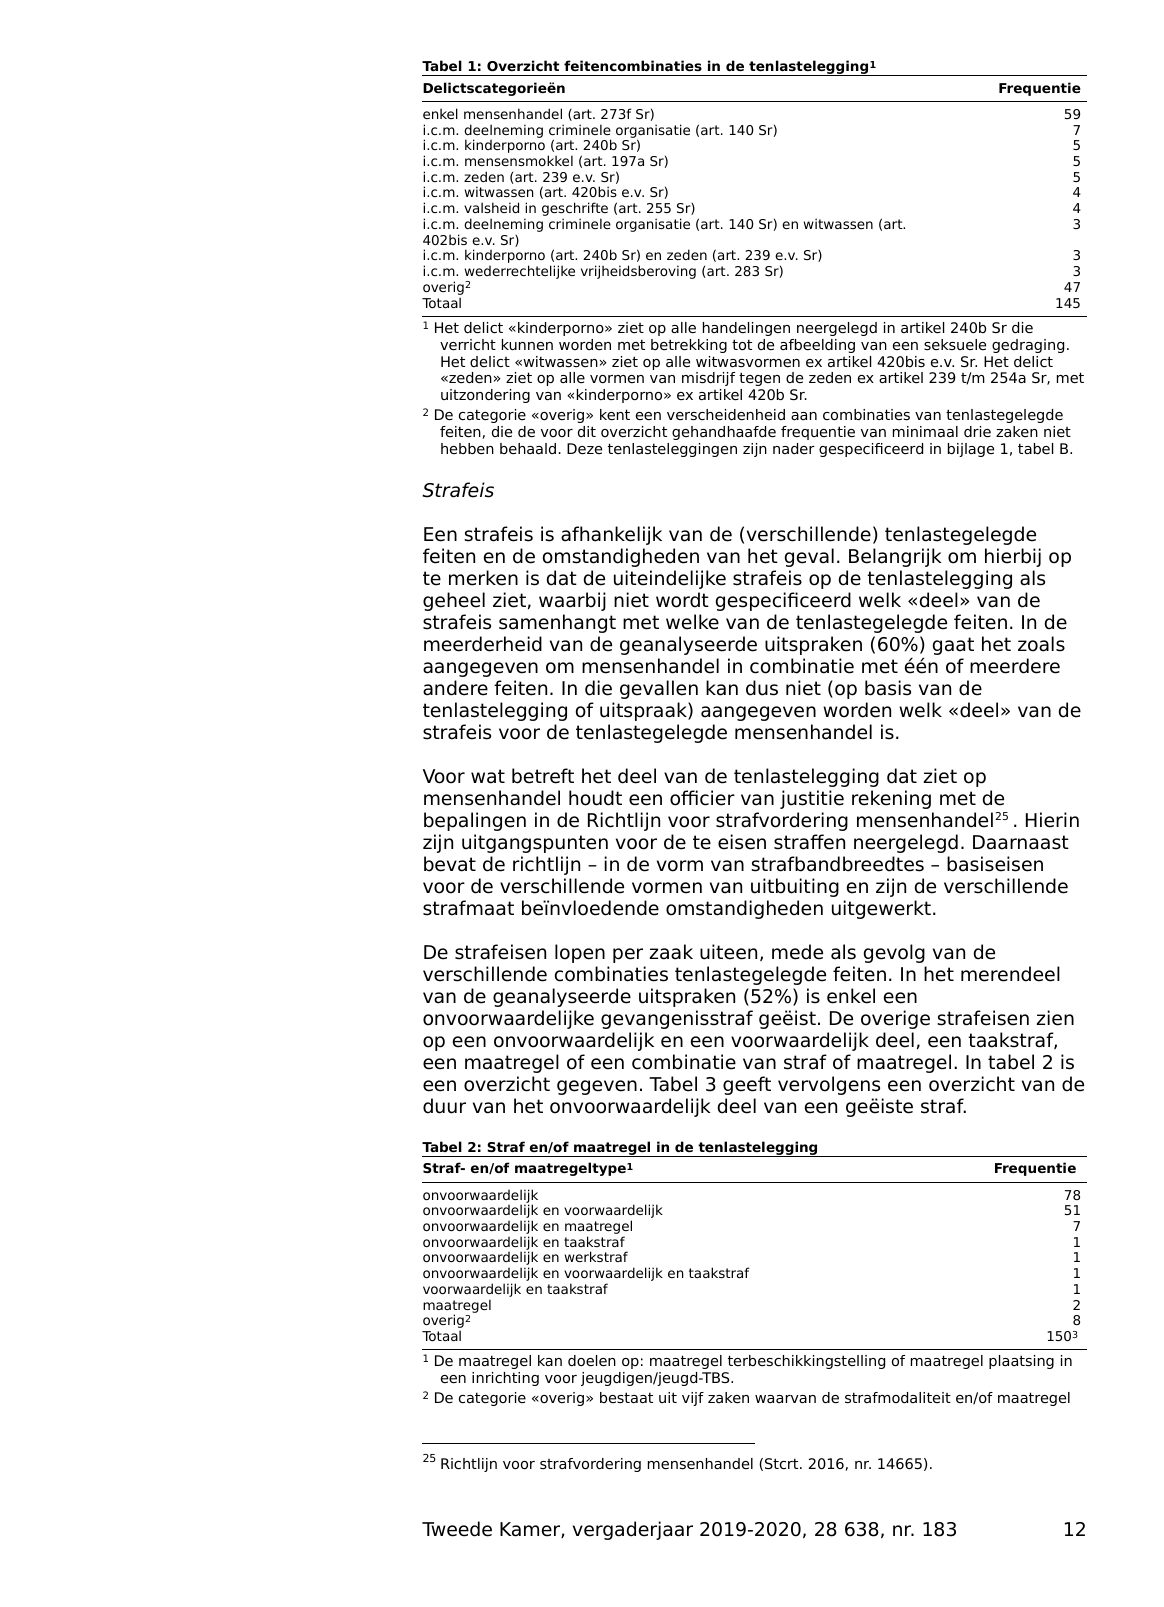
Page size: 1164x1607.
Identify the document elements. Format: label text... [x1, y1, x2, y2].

table_cell 4 [954, 185, 1087, 201]
table_cell i.c.m. wederrechtelijke vrijheidsberoving (art. 283 Sr) [422, 264, 954, 280]
table_cell 3 [954, 264, 1087, 280]
table_cell 1 Het delict «kinderporno» ziet op alle handelingen neergelegd in artikel 240b Sr die verricht kunnen worden met betrekking tot de afbeelding van een seksuele gedraging. Het delict «witwassen» ziet op alle witwasvormen ex artikel 420bis e.v. Sr. Het delict «zeden» ziet op alle vormen van misdrijf tegen de zeden ex artikel 239 t/m 254a Sr, met uitzondering van «kinderporno» ex artikel 420b Sr. 2 De categorie «overig» kent een verscheidenheid aan combinaties van tenlastegelegde feiten, die de voor dit overzicht gehandhaafde frequentie van minimaal drie zaken niet hebben behaald. Deze tenlasteleggingen zijn nader gespecificeerd in bijlage 1, tabel B. [422, 317, 1087, 458]
table_cell 7 [954, 123, 1087, 138]
table_cell 5 [954, 154, 1087, 169]
table_cell i.c.m. zeden (art. 239 e.v. Sr) [422, 170, 954, 185]
table_cell enkel mensenhandel (art. 273f Sr) [422, 102, 954, 122]
table_cell 3 [954, 217, 1087, 248]
table_cell i.c.m. kinderporno (art. 240b Sr) en zeden (art. 239 e.v. Sr) [422, 248, 954, 264]
table_cell maatregel [422, 1298, 954, 1313]
table_cell 1 [954, 1250, 1087, 1266]
table_cell 59 [954, 102, 1087, 122]
table_cell i.c.m. kinderporno (art. 240b Sr) [422, 138, 954, 154]
table_cell i.c.m. deelneming criminele organisatie (art. 140 Sr) [422, 123, 954, 138]
table_cell onvoorwaardelijk en werkstraf [422, 1250, 954, 1266]
text Voor wat betreft het deel van de tenlastelegging dat ziet op mensenhandel houdt een officier van justitie rekening met de bepalingen in de Richtlijn voor strafvordering mensenhandel. Hierin zijn uitgangspunten voor de te eisen straffen neergelegd. Daarnaast bevat de richtlijn – in de vorm van strafbandbreedtes – basiseisen voor de verschillende vormen van uitbuiting en zijn de verschillende strafmaat beïnvloedende omstandigheden uitgewerkt. [422, 766, 1087, 920]
table_cell 2 [954, 1298, 1087, 1313]
table_cell 5 [954, 138, 1087, 154]
table_cell onvoorwaardelijk en voorwaardelijk en taakstraf [422, 1266, 954, 1282]
table_cell Totaal [422, 295, 954, 316]
table_cell Frequentie [954, 76, 1087, 101]
text Een strafeis is afhankelijk van de (verschillende) tenlastegelegde feiten en de omstandigheden van het geval. Belangrijk om hierbij op te merken is dat de uiteindelijke strafeis op de tenlastelegging als geheel ziet, waarbij niet wordt gespecificeerd welk «deel» van de strafeis samenhangt met welke van de tenlastegelegde feiten. In de meerderheid van de geanalyseerde uitspraken (60%) gaat het zoals aangegeven om mensenhandel in combinatie met één of meerdere andere feiten. In die gevallen kan dus niet (op basis van de tenlastelegging of uitspraak) aangegeven worden welk «deel» van de strafeis voor de tenlastegelegde mensenhandel is. [422, 524, 1087, 744]
table_cell i.c.m. witwassen (art. 420bis e.v. Sr) [422, 185, 954, 201]
table_cell voorwaardelijk en taakstraf [422, 1282, 954, 1297]
table_cell 1 [954, 1266, 1087, 1282]
table_cell Frequentie [954, 1157, 1087, 1182]
table_cell 5 [954, 170, 1087, 185]
table_cell 1503 [954, 1329, 1087, 1349]
table_cell onvoorwaardelijk [422, 1183, 954, 1203]
table_cell 7 [954, 1219, 1087, 1234]
table_cell onvoorwaardelijk en voorwaardelijk [422, 1203, 954, 1219]
text Richtlijn voor strafvordering mensenhandel (Stcrt. 2016, nr. 14665). [422, 1452, 1087, 1474]
table_cell 78 [954, 1183, 1087, 1203]
table_cell onvoorwaardelijk en maatregel [422, 1219, 954, 1234]
text De strafeisen lopen per zaak uiteen, mede als gevolg van de verschillende combinaties tenlastegelegde feiten. In het merendeel van de geanalyseerde uitspraken (52%) is enkel een onvoorwaardelijke gevangenisstraf geëist. De overige strafeisen zien op een onvoorwaardelijk en een voorwaardelijk deel, een taakstraf, een maatregel of een combinatie van straf of maatregel. In tabel 2 is een overzicht gegeven. Tabel 3 geeft vervolgens een overzicht van de duur van het onvoorwaardelijk deel van een geëiste straf. [422, 942, 1087, 1118]
table_cell overig2 [422, 280, 954, 295]
table_cell 47 [954, 280, 1087, 295]
table_cell Totaal [422, 1329, 954, 1349]
table_cell 1 De maatregel kan doelen op: maatregel terbeschikkingstelling of maatregel plaatsing in een inrichting voor jeugdigen/jeugd-TBS. 2 De categorie «overig» bestaat uit vijf zaken waarvan de strafmodaliteit en/of maatregel [422, 1350, 1087, 1407]
table_cell 4 [954, 201, 1087, 217]
table_cell Delictscategorieën [422, 76, 954, 101]
table_header Tabel 2: Straf en/of maatregel in de tenlastelegging [422, 1140, 1087, 1156]
table_cell i.c.m. valsheid in geschrifte (art. 255 Sr) [422, 201, 954, 217]
table_cell 1 [954, 1282, 1087, 1297]
table_cell i.c.m. deelneming criminele organisatie (art. 140 Sr) en witwassen (art. 402bis e.v. Sr) [422, 217, 954, 248]
table_cell 8 [954, 1313, 1087, 1329]
table_header Tabel 1: Overzicht feitencombinaties in de tenlastelegging1 [422, 59, 1087, 75]
table_cell overig2 [422, 1313, 954, 1329]
table_cell 145 [954, 295, 1087, 316]
table_cell onvoorwaardelijk en taakstraf [422, 1235, 954, 1250]
subtitle Strafeis [422, 480, 1087, 502]
table_cell 1 [954, 1235, 1087, 1250]
table_cell i.c.m. mensensmokkel (art. 197a Sr) [422, 154, 954, 169]
table_cell 3 [954, 248, 1087, 264]
table_cell 51 [954, 1203, 1087, 1219]
table_cell Straf- en/of maatregeltype1 [422, 1157, 954, 1182]
